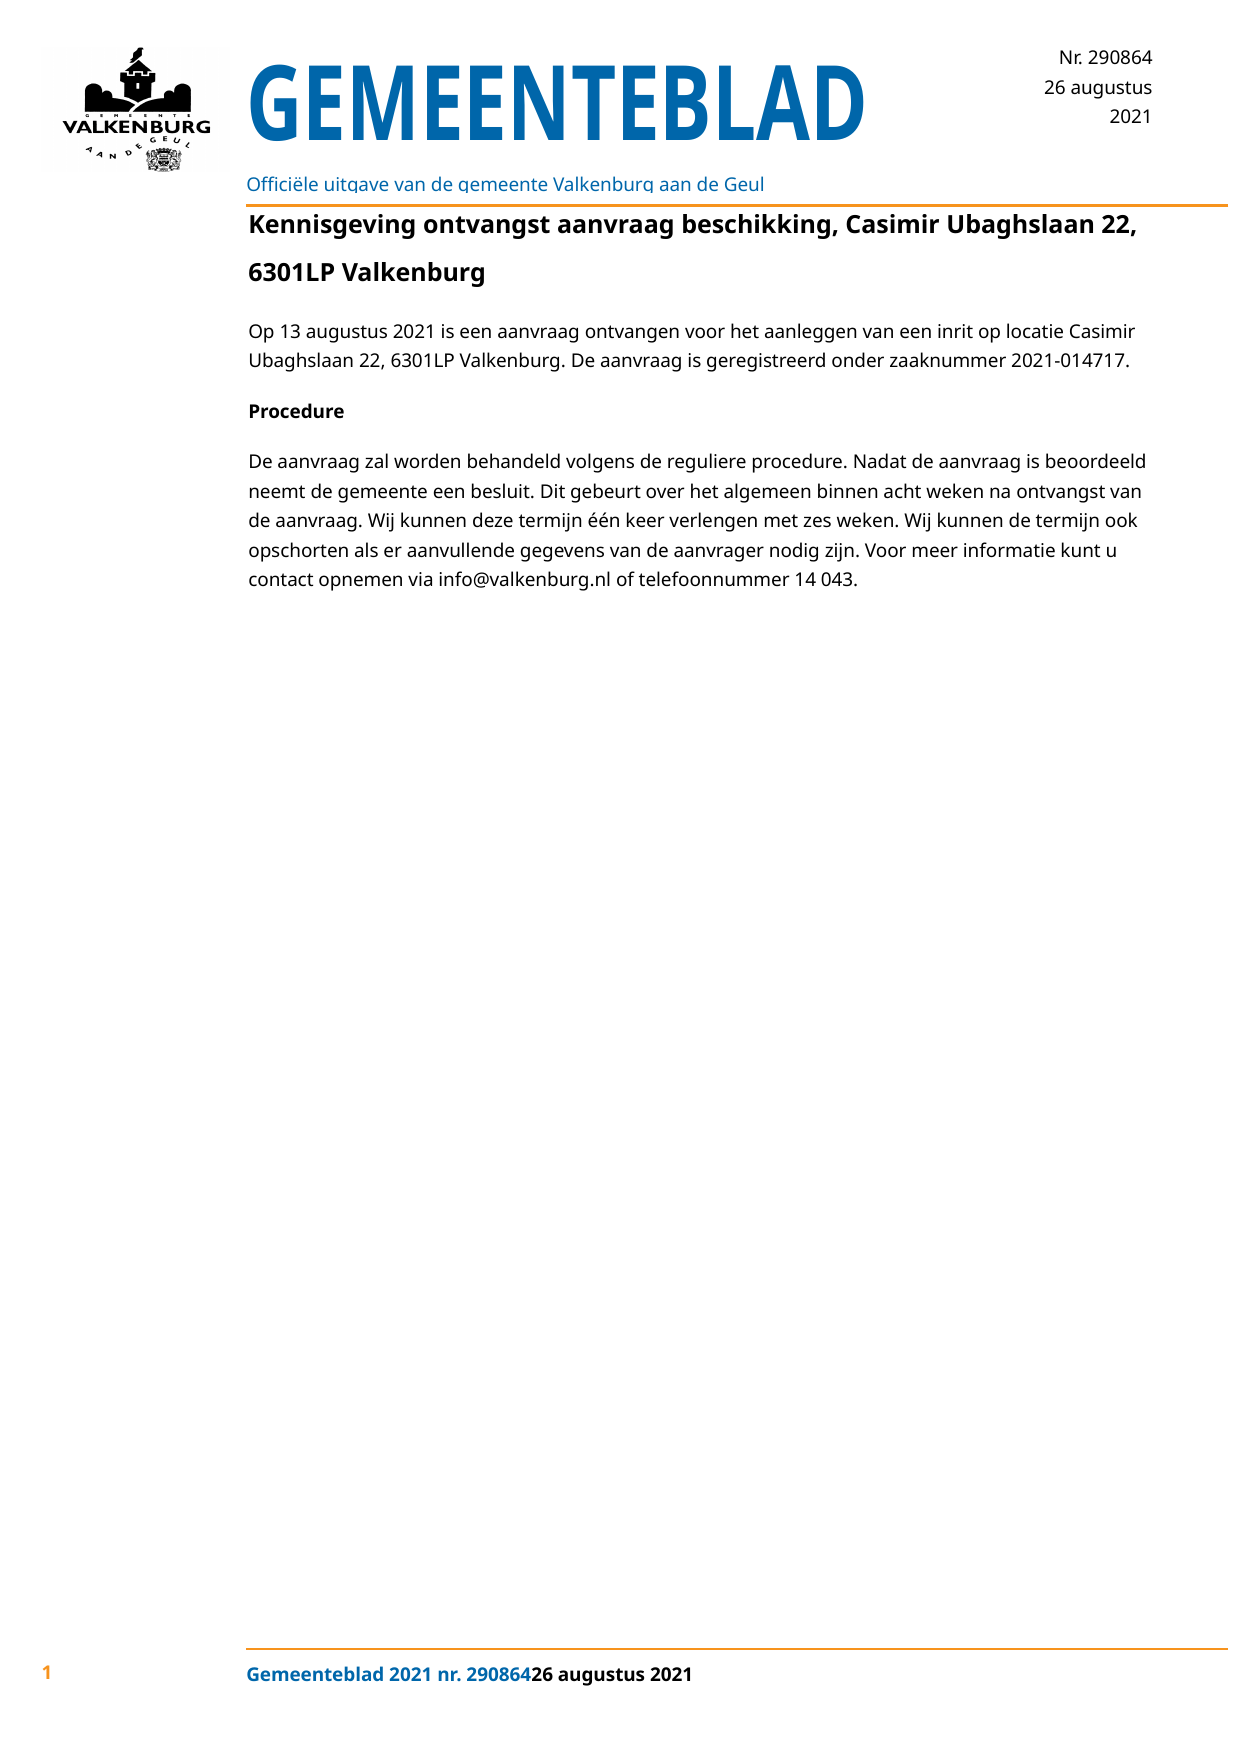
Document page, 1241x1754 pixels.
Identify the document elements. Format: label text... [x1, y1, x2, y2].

picture [41, 47, 231, 172]
text Op 13 augustus 2021 is een aanvraag ontvangen voor het aanleggen van een inrit op locatie Casimir Ubaghslaan 22, 6301LP Valkenburg. De aanvraag is geregistreerd onder zaaknummer 2021-014717. [248, 318, 1152, 373]
text Kennisgeving ontvangst aanvraag beschikking, Casimir Ubaghslaan 22, 6301LP Valkenburg [248, 207, 1152, 288]
text Procedure [248, 398, 1152, 424]
text De aanvraag zal worden behandeld volgens de reguliere procedure. Nadat de aanvraag is beoordeeld neemt de gemeente een besluit. Dit gebeurt over het algemeen binnen acht weken na ontvangst van de aanvraag. Wij kunnen deze termijn één keer verlengen met zes weken. Wij kunnen de termijn ook opschorten als er aanvullende gegevens van de aanvrager nodig zijn. Voor meer informatie kunt u contact opnemen via info@valkenburg.nl of telefoonnummer 14 043. [248, 448, 1152, 592]
